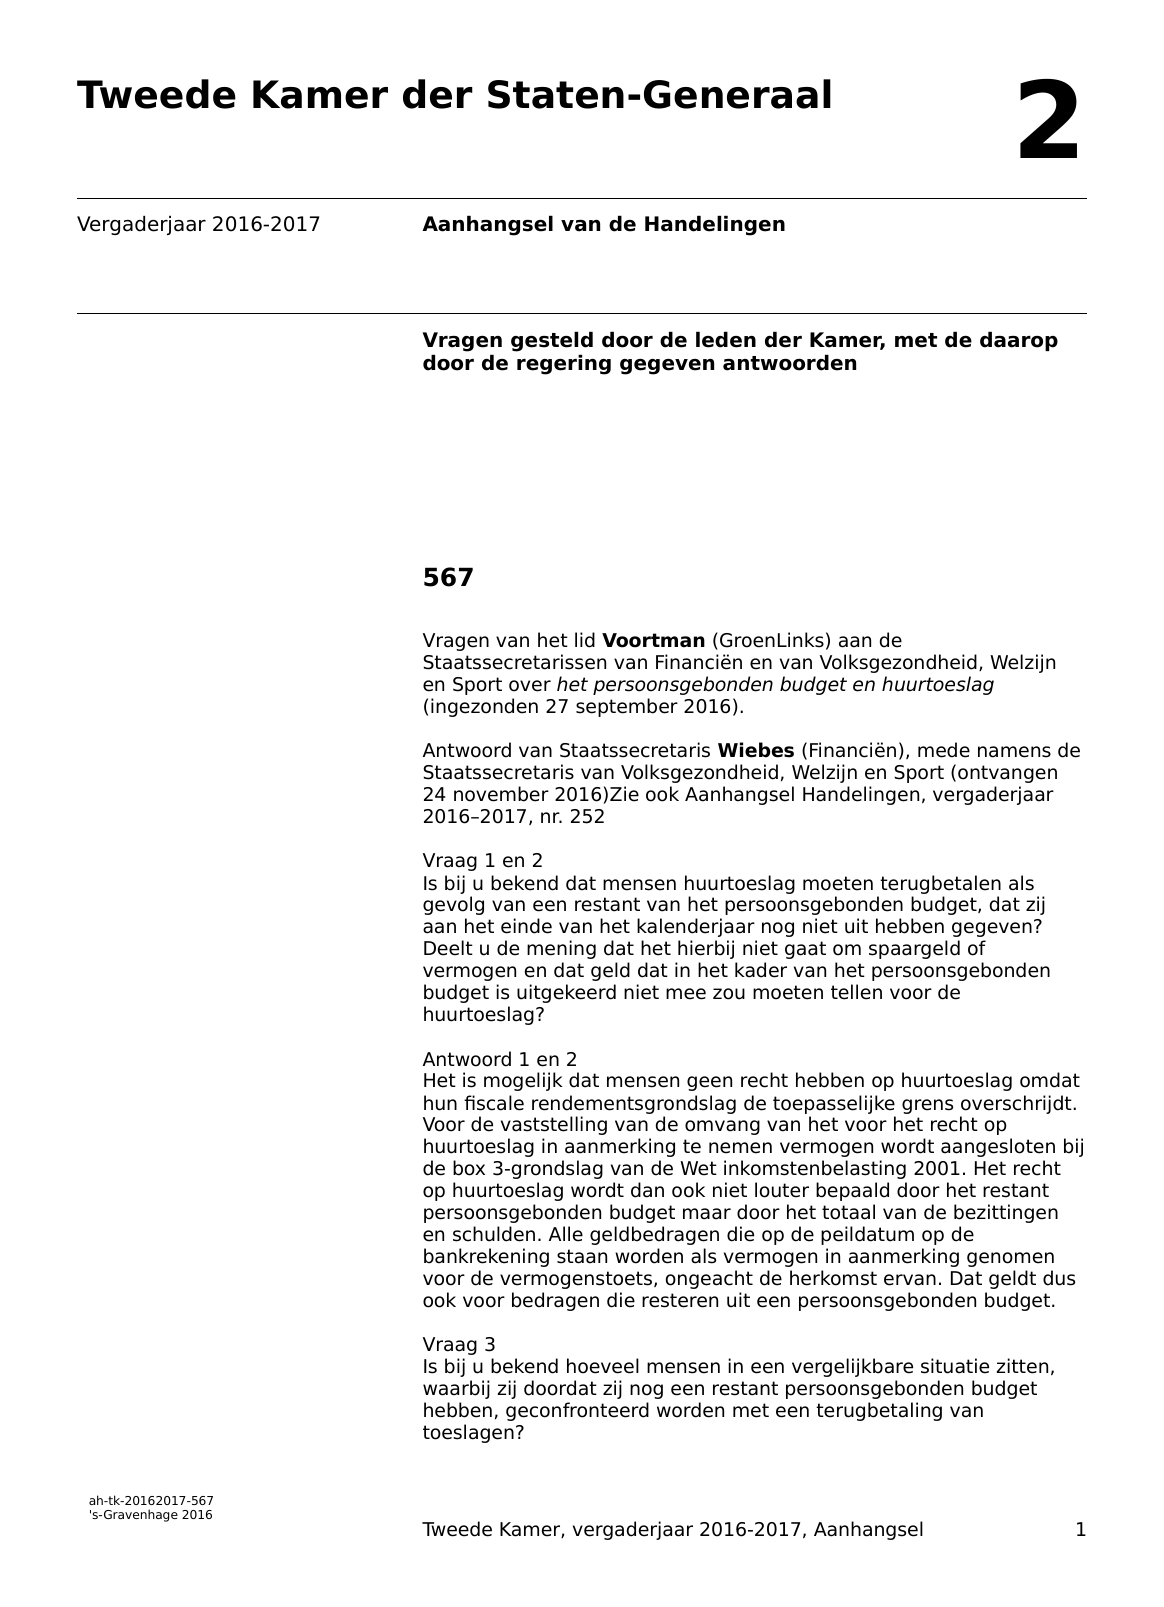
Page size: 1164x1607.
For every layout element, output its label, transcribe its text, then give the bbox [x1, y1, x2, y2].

table_cell Vragen gesteld door de leden der Kamer, met de daarop door de regering gegeven antwoorden [422, 314, 1087, 375]
text Vragen van het lid Voortman (GroenLinks) aan de Staatssecretarissen van Financiën en van Volksgezondheid, Welzijn en Sport over het persoonsgebonden budget en huurtoeslag (ingezonden 27 september 2016). [422, 630, 1087, 718]
text ah-tk-20162017-567 [88, 1494, 323, 1508]
text Het is mogelijk dat mensen geen recht hebben op huurtoeslag omdat hun fiscale rendementsgrondslag de toepasselijke grens overschrijdt. Voor de vaststelling van de omvang van het voor het recht op huurtoeslag in aanmerking te nemen vermogen wordt aangesloten bij de box 3-grondslag van de Wet inkomstenbelasting 2001. Het recht op huurtoeslag wordt dan ook niet louter bepaald door het restant persoonsgebonden budget maar door het totaal van de bezittingen en schulden. Alle geldbedragen die op de peildatum op de bankrekening staan worden als vermogen in aanmerking genomen voor de vermogenstoets, ongeacht de herkomst ervan. Dat geldt dus ook voor bedragen die resteren uit een persoonsgebonden budget. [422, 1070, 1087, 1312]
table_cell Vergaderjaar 2016-2017 [77, 199, 422, 313]
table_cell [77, 314, 422, 375]
text Deelt u de mening dat het hierbij niet gaat om spaargeld of vermogen en dat geld dat in het kader van het persoonsgebonden budget is uitgekeerd niet mee zou moeten tellen voor de huurtoeslag? [422, 938, 1087, 1026]
text Vraag 3 [422, 1334, 1087, 1356]
text 567 [422, 563, 1087, 592]
text Antwoord 1 en 2 [422, 1048, 1087, 1070]
table_header 2 [886, 59, 1087, 198]
text 's-Gravenhage 2016 [88, 1508, 323, 1522]
text Is bij u bekend dat mensen huurtoeslag moeten terugbetalen als gevolg van een restant van het persoonsgebonden budget, dat zij aan het einde van het kalenderjaar nog niet uit hebben gegeven? [422, 872, 1087, 938]
table_cell Aanhangsel van de Handelingen [422, 199, 1087, 313]
table_header Tweede Kamer der Staten-Generaal [77, 59, 886, 198]
text Antwoord van Staatssecretaris Wiebes (Financiën), mede namens de Staatssecretaris van Volksgezondheid, Welzijn en Sport (ontvangen 24 november 2016)Zie ook Aanhangsel Handelingen, vergaderjaar 2016–2017, nr. 252 [422, 740, 1087, 828]
text Vraag 1 en 2 [422, 850, 1087, 872]
text Is bij u bekend hoeveel mensen in een vergelijkbare situatie zitten, waarbij zij doordat zij nog een restant persoonsgebonden budget hebben, geconfronteerd worden met een terugbetaling van toeslagen? [422, 1356, 1087, 1444]
